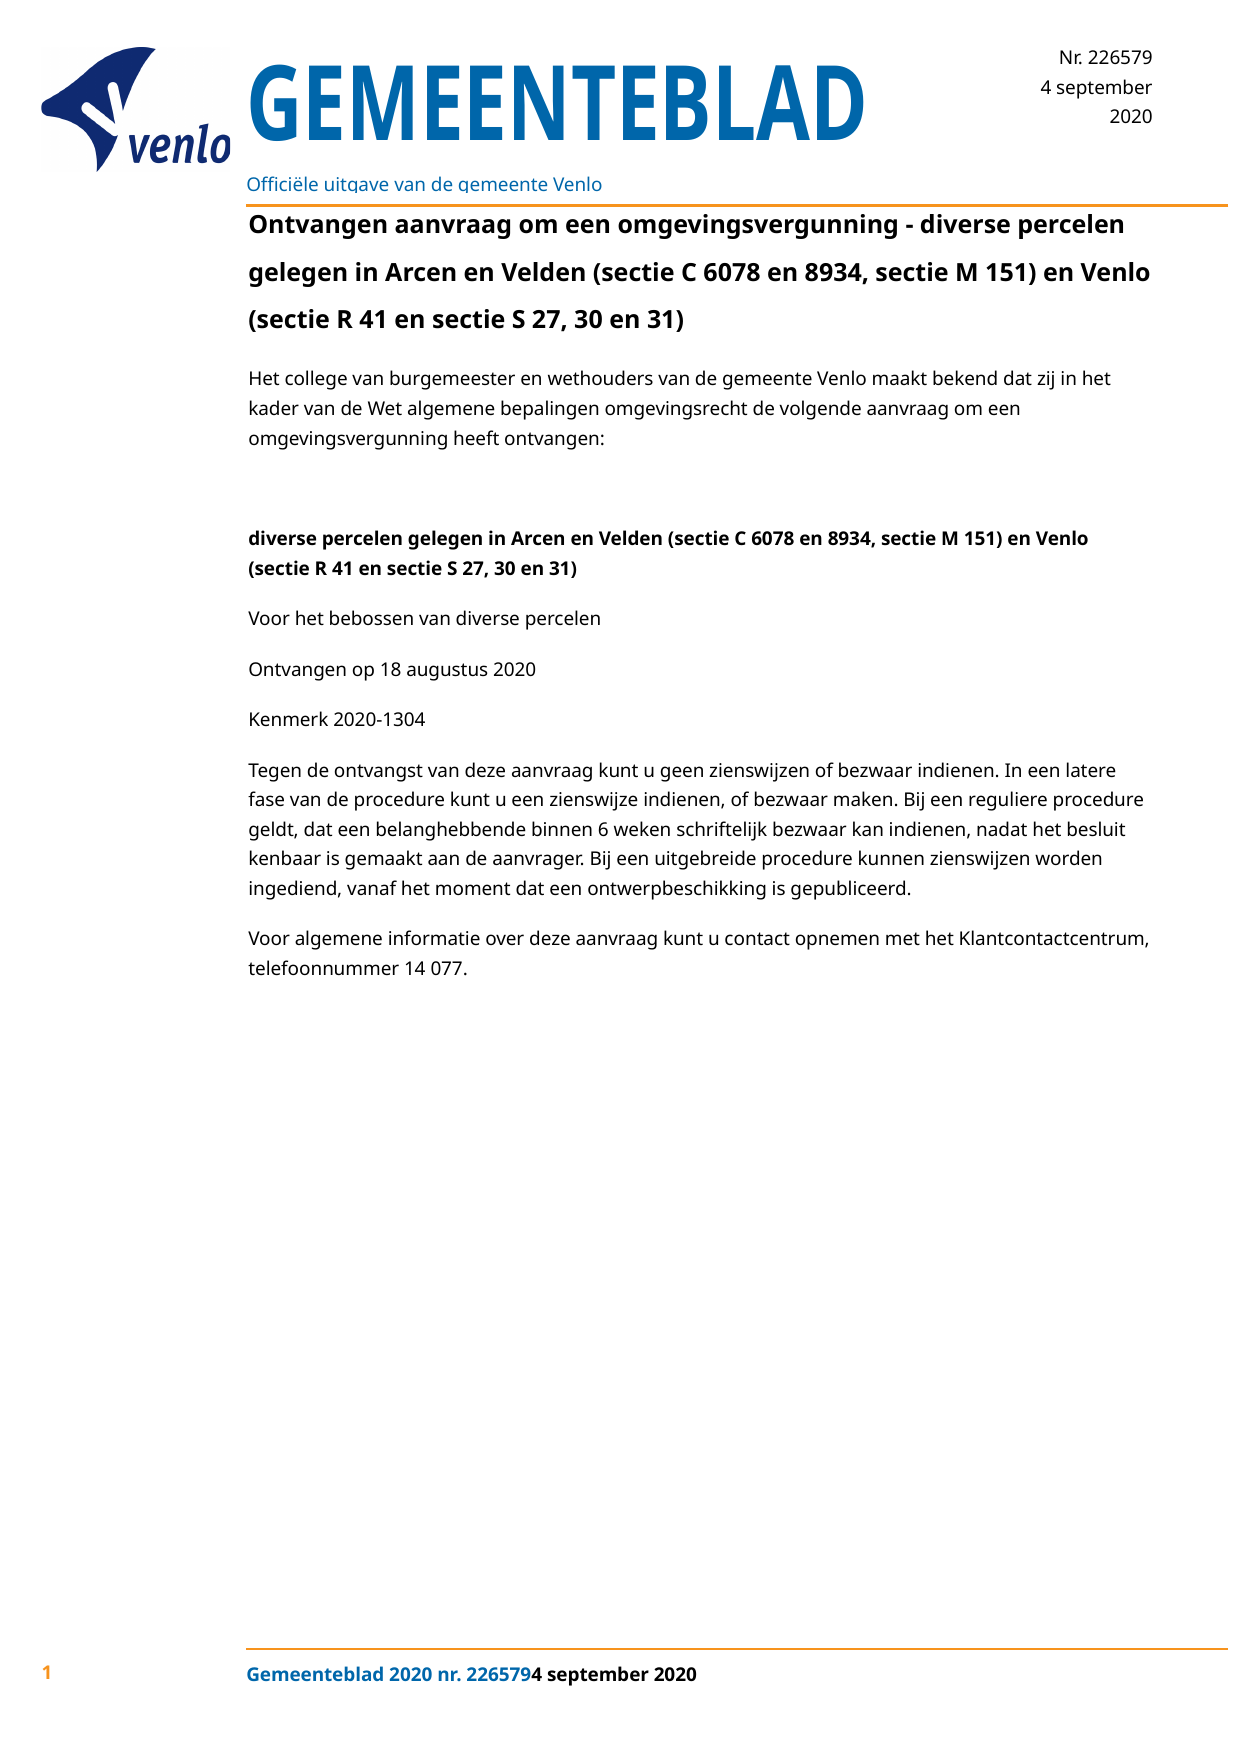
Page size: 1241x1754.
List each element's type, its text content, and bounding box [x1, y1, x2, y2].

text Voor algemene informatie over deze aanvraag kunt u contact opnemen met het Klantcontactcentrum, telefoonnummer 14 077. [248, 926, 1152, 981]
text Tegen de ontvangst van deze aanvraag kunt u geen zienswijzen of bezwaar indienen. In een latere fase van de procedure kunt u een zienswijze indienen, of bezwaar maken. Bij een reguliere procedure geldt, dat een belanghebbende binnen 6 weken schriftelijk bezwaar kan indienen, nadat het besluit kenbaar is gemaakt aan de aanvrager. Bij een uitgebreide procedure kunnen zienswijzen worden ingediend, vanaf het moment dat een ontwerpbeschikking is gepubliceerd. [248, 757, 1152, 901]
text Ontvangen aanvraag om een omgevingsvergunning - diverse percelen gelegen in Arcen en Velden (sectie C 6078 en 8934, sectie M 151) en Venlo (sectie R 41 en sectie S 27, 30 en 31) [248, 207, 1152, 336]
text Het college van burgemeester en wethouders van de gemeente Venlo maakt bekend dat zij in het kader van de Wet algemene bepalingen omgevingsrecht de volgende aanvraag om een omgevingsvergunning heeft ontvangen: [248, 366, 1152, 450]
text Ontvangen op 18 augustus 2020 [248, 656, 1152, 682]
text diverse percelen gelegen in Arcen en Velden (sectie C 6078 en 8934, sectie M 151) en Venlo (sectie R 41 en sectie S 27, 30 en 31) [248, 526, 1152, 581]
picture [41, 47, 231, 172]
text Voor het bebossen van diverse percelen [248, 606, 1152, 631]
text Kenmerk 2020-1304 [248, 706, 1152, 732]
